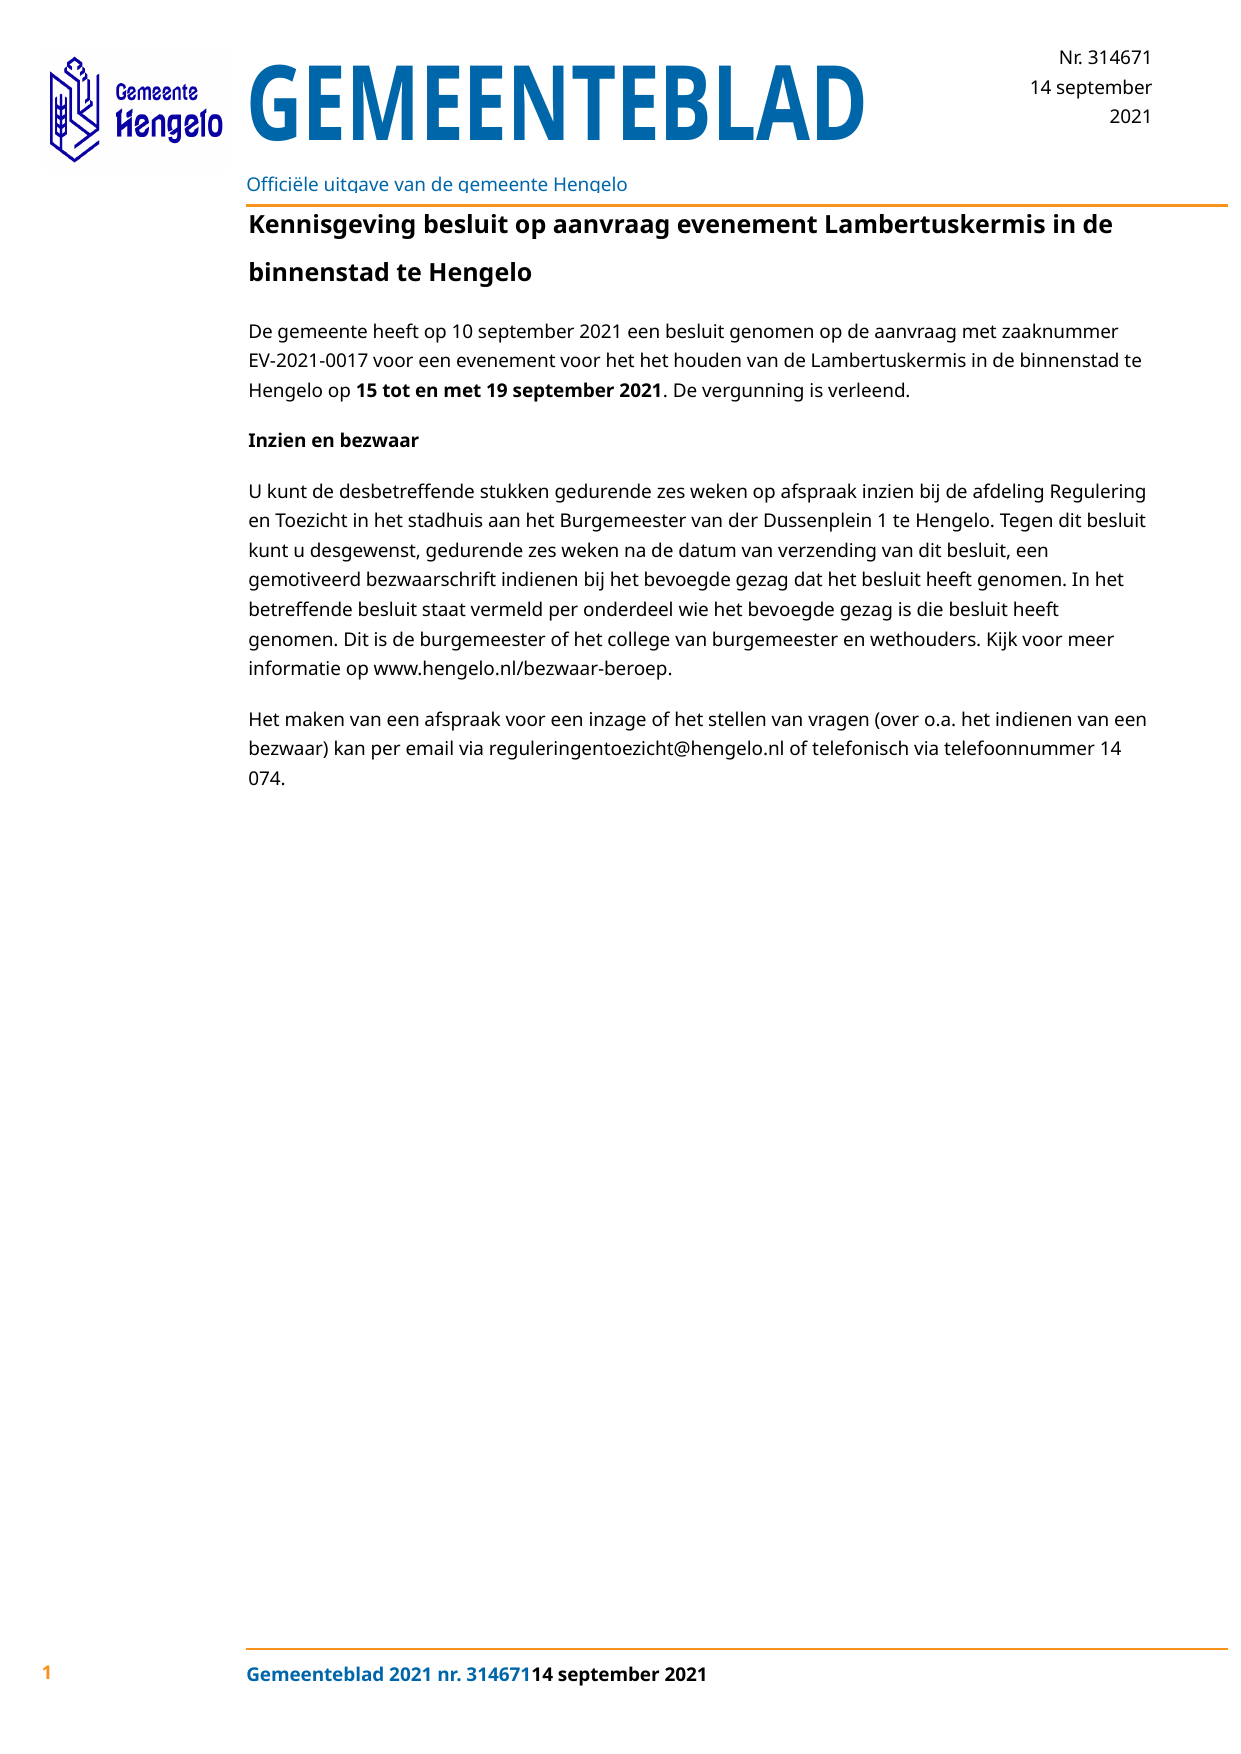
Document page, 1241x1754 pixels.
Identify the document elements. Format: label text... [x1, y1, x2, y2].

text Kennisgeving besluit op aanvraag evenement Lambertuskermis in de binnenstad te Hengelo [248, 207, 1152, 288]
text Inzien en bezwaar [248, 427, 1152, 453]
text U kunt de desbetreffende stukken gedurende zes weken op afspraak inzien bij de afdeling Regulering en Toezicht in het stadhuis aan het Burgemeester van der Dussenplein 1 te Hengelo. Tegen dit besluit kunt u desgewenst, gedurende zes weken na de datum van verzending van dit besluit, een gemotiveerd bezwaarschrift indienen bij het bevoegde gezag dat het besluit heeft genomen. In het betreffende besluit staat vermeld per onderdeel wie het bevoegde gezag is die besluit heeft genomen. Dit is de burgemeester of het college van burgemeester en wethouders. Kijk voor meer informatie op www.hengelo.nl/bezwaar-beroep. [248, 478, 1152, 681]
text De gemeente heeft op 10 september 2021 een besluit genomen op de aanvraag met zaaknummer EV-2021-0017 voor een evenement voor het het houden van de Lambertuskermis in de binnenstad te Hengelo op 15 tot en met 19 september 2021. De vergunning is verleend. [248, 318, 1152, 403]
text Het maken van een afspraak voor een inzage of het stellen van vragen (over o.a. het indienen van een bezwaar) kan per email via reguleringentoezicht@hengelo.nl of telefonisch via telefoonnummer 14 074. [248, 706, 1152, 791]
picture [41, 47, 231, 172]
